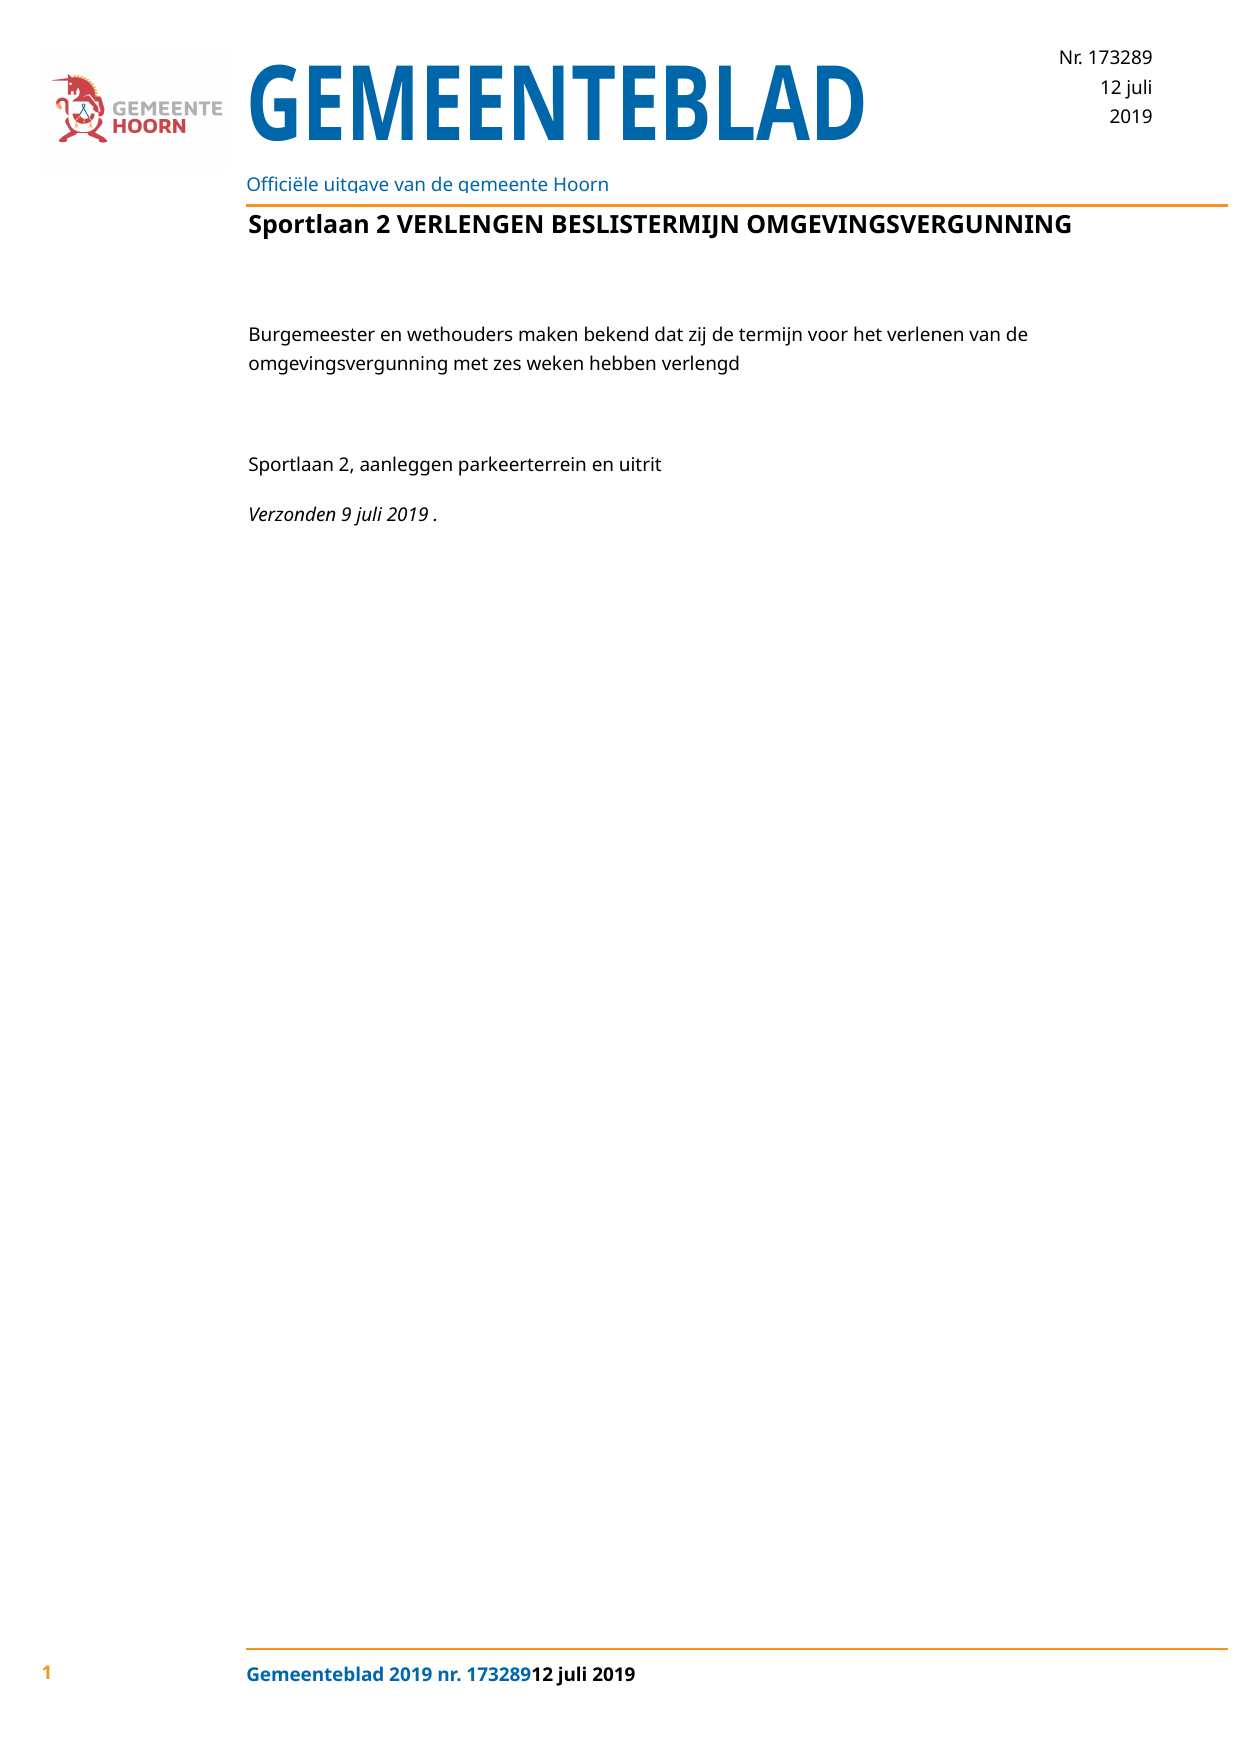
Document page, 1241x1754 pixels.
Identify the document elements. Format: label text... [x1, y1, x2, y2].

text Verzonden 9 juli 2019 . [248, 502, 1152, 527]
text Sportlaan 2 VERLENGEN BESLISTERMIJN OMGEVINGSVERGUNNING [248, 207, 1152, 241]
picture [41, 47, 231, 172]
text Sportlaan 2, aanleggen parkeerterrein en uitrit [248, 451, 1152, 477]
text Burgemeester en wethouders maken bekend dat zij de termijn voor het verlenen van de omgevingsvergunning met zes weken hebben verlengd [248, 321, 1152, 376]
